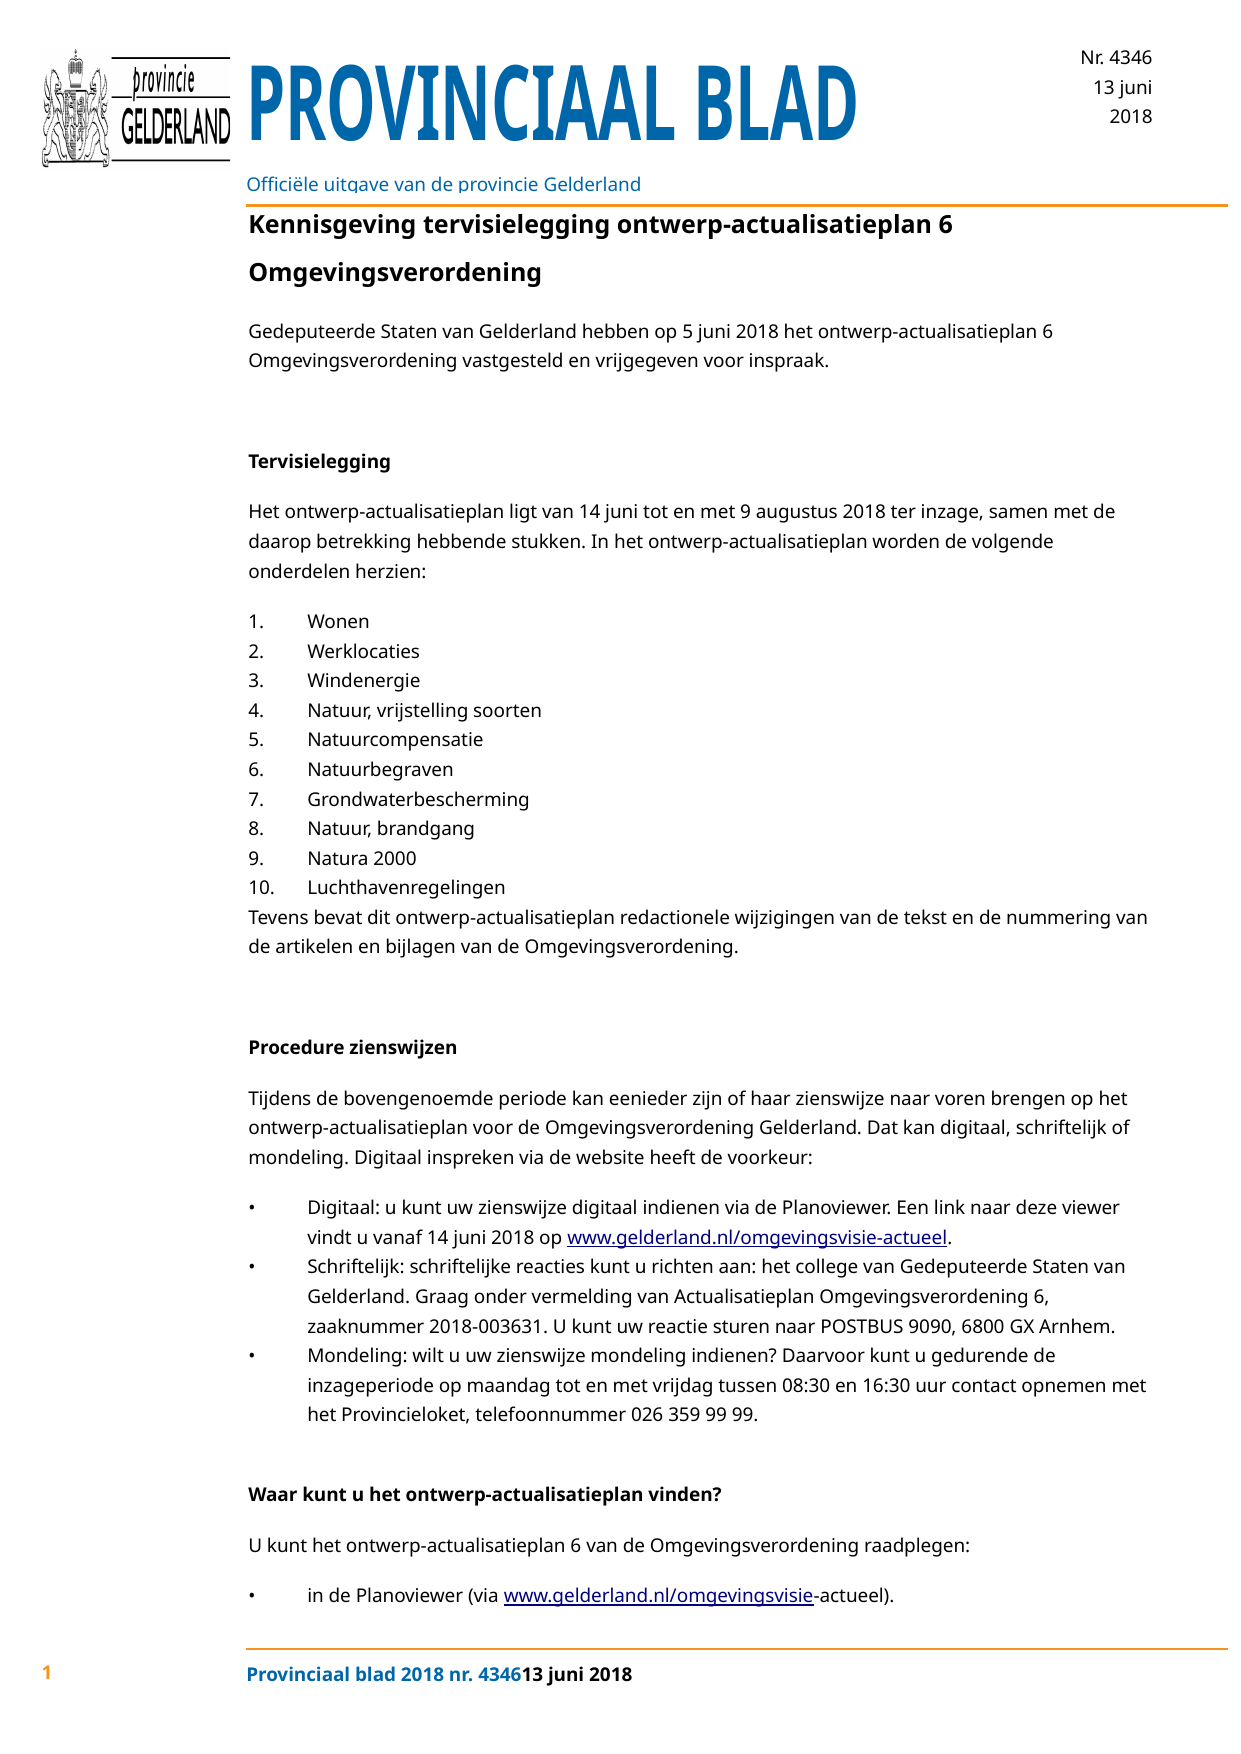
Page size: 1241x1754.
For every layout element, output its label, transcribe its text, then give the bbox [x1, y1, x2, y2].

list Grondwaterbescherming [248, 786, 1152, 812]
list Natuur, brandgang [248, 815, 1152, 841]
list Wonen [248, 608, 1152, 634]
text Tijdens de bovengenoemde periode kan eenieder zijn of haar zienswijze naar voren brengen op het ontwerp-actualisatieplan voor de Omgevingsverordening Gelderland. Dat kan digitaal, schriftelijk of mondeling. Digitaal inspreken via de website heeft de voorkeur: [248, 1085, 1152, 1170]
list Werklocaties [248, 638, 1152, 664]
text U kunt het ontwerp-actualisatieplan 6 van de Omgevingsverordening raadplegen: [248, 1532, 1152, 1558]
text Tervisielegging [248, 448, 1152, 474]
list Natuurcompensatie [248, 727, 1152, 752]
text Tevens bevat dit ontwerp-actualisatieplan redactionele wijzigingen van de tekst en de nummering van de artikelen en bijlagen van de Omgevingsverordening. [248, 904, 1152, 959]
list Mondeling: wilt u uw zienswijze mondeling indienen? Daarvoor kunt u gedurende de inzageperiode op maandag tot en met vrijdag tussen 08:30 en 16:30 uur contact opnemen met het Provincieloket, telefoonnummer 026 359 99 99. [248, 1342, 1152, 1427]
list Natura 2000 [248, 845, 1152, 871]
text Het ontwerp-actualisatieplan ligt van 14 juni tot en met 9 augustus 2018 ter inzage, samen met de daarop betrekking hebbende stukken. In het ontwerp-actualisatieplan worden de volgende onderdelen herzien: [248, 499, 1152, 584]
list Schriftelijk: schriftelijke reacties kunt u richten aan: het college van Gedeputeerde Staten van Gelderland. Graag onder vermelding van Actualisatieplan Omgevingsverordening 6, zaaknummer 2018-003631. U kunt uw reactie sturen naar POSTBUS 9090, 6800 GX Arnhem. [248, 1254, 1152, 1339]
list Natuur, vrijstelling soorten [248, 697, 1152, 723]
list Luchthavenregelingen [248, 874, 1152, 900]
list Windenergie [248, 667, 1152, 693]
text Kennisgeving tervisielegging ontwerp-actualisatieplan 6 Omgevingsverordening [248, 207, 1152, 288]
text Gedeputeerde Staten van Gelderland hebben op 5 juni 2018 het ontwerp-actualisatieplan 6 Omgevingsverordening vastgesteld en vrijgegeven voor inspraak. [248, 318, 1152, 373]
picture [41, 47, 231, 172]
text Waar kunt u het ontwerp-actualisatieplan vinden? [248, 1482, 1152, 1507]
list Digitaal: u kunt uw zienswijze digitaal indienen via de Planoviewer. Een link naar deze viewer vindt u vanaf 14 juni 2018 op www.gelderland.nl/omgevingsvisie-actueel. [248, 1194, 1152, 1250]
list in de Planoviewer (via www.gelderland.nl/omgevingsvisie-actueel). [248, 1582, 1152, 1608]
text Procedure zienswijzen [248, 1034, 1152, 1060]
list Natuurbegraven [248, 756, 1152, 782]
